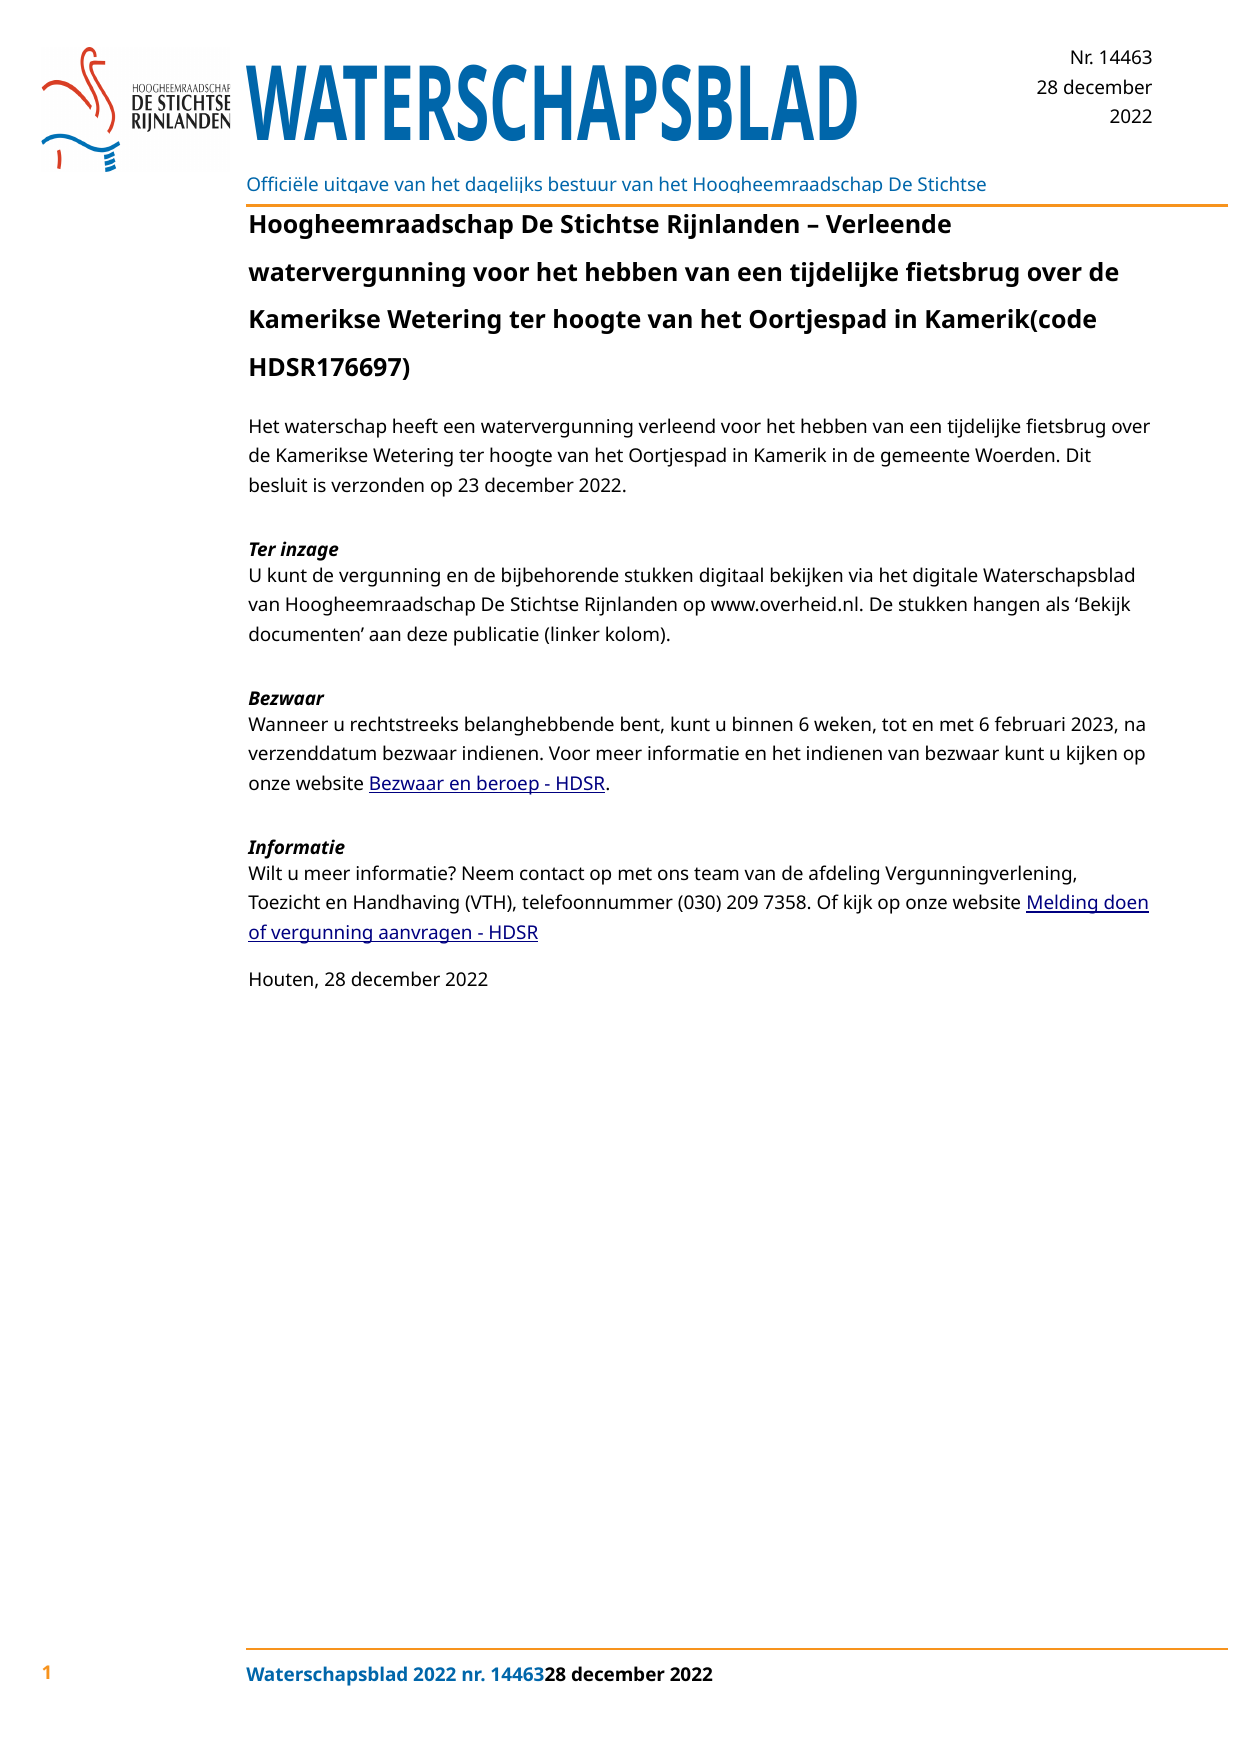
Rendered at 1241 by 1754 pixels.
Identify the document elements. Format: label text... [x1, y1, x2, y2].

text Wilt u meer informatie? Neem contact op met ons team van de afdeling Vergunningverlening, Toezicht en Handhaving (VTH), telefoonnummer (030) 209 7358. Of kijk op onze website Melding doen of vergunning aanvragen - HDSR [248, 860, 1152, 944]
text Bezwaar [248, 685, 1152, 711]
text U kunt de vergunning en de bijbehorende stukken digitaal bekijken via het digitale Waterschapsblad van Hoogheemraadschap De Stichtse Rijnlanden op www.overheid.nl. De stukken hangen als ‘Bekijk documenten’ aan deze publicatie (linker kolom). [248, 562, 1152, 647]
text Informatie [248, 834, 1152, 860]
text Het waterschap heeft een watervergunning verleend voor het hebben van een tijdelijke fietsbrug over de Kamerikse Wetering ter hoogte van het Oortjespad in Kamerik in de gemeente Woerden. Dit besluit is verzonden op 23 december 2022. [248, 413, 1152, 498]
text Houten, 28 december 2022 [248, 967, 1152, 992]
text Hoogheemraadschap De Stichtse Rijnlanden – Verleende watervergunning voor het hebben van een tijdelijke fietsbrug over de Kamerikse Wetering ter hoogte van het Oortjespad in Kamerik(code HDSR176697) [248, 207, 1152, 384]
text Wanneer u rechtstreeks belanghebbende bent, kunt u binnen 6 weken, tot en met 6 februari 2023, na verzenddatum bezwaar indienen. Voor meer informatie en het indienen van bezwaar kunt u kijken op onze website Bezwaar en beroep - HDSR. [248, 711, 1152, 796]
text Ter inzage [248, 536, 1152, 562]
picture [41, 47, 231, 172]
